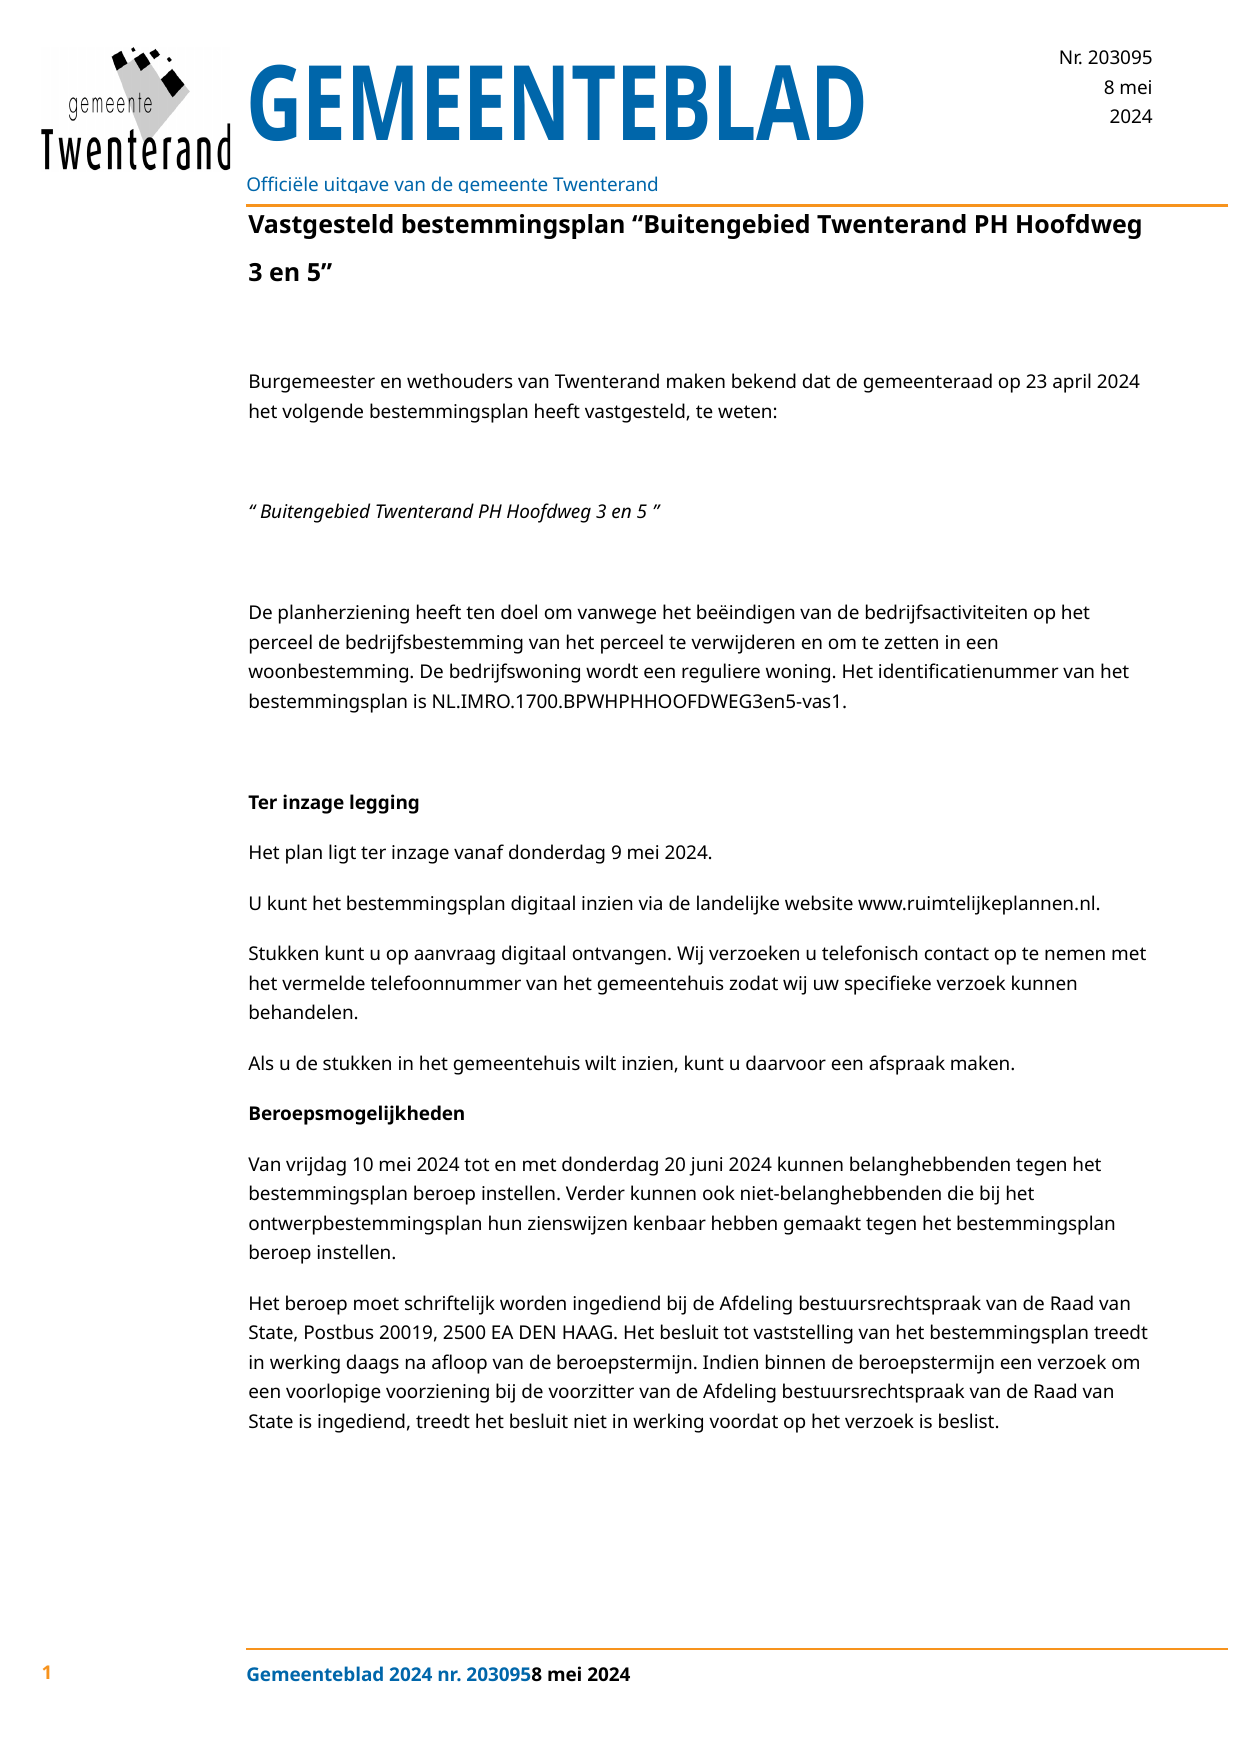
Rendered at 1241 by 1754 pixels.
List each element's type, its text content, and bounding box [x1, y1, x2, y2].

text Het plan ligt ter inzage vanaf donderdag 9 mei 2024. [248, 839, 1152, 865]
text Ter inzage legging [248, 789, 1152, 815]
text Stukken kunt u op aanvraag digitaal ontvangen. Wij verzoeken u telefonisch contact op te nemen met het vermelde telefoonnummer van het gemeentehuis zodat wij uw specifieke verzoek kunnen behandelen. [248, 940, 1152, 1025]
text U kunt het bestemmingsplan digitaal inzien via de landelijke website www.ruimtelijkeplannen.nl. [248, 890, 1152, 916]
text Het beroep moet schriftelijk worden ingediend bij de Afdeling bestuursrechtspraak van de Raad van State, Postbus 20019, 2500 EA DEN HAAG. Het besluit tot vaststelling van het bestemmingsplan treedt in werking daags na afloop van de beroepstermijn. Indien binnen de beroepstermijn een verzoek om een voorlopige voorziening bij de voorzitter van de Afdeling bestuursrechtspraak van de Raad van State is ingediend, treedt het besluit niet in werking voordat op het verzoek is beslist. [248, 1290, 1152, 1434]
text Als u de stukken in het gemeentehuis wilt inzien, kunt u daarvoor een afspraak maken. [248, 1050, 1152, 1076]
text “ Buitengebied Twenterand PH Hoofdweg 3 en 5 ” [248, 499, 1152, 524]
text Van vrijdag 10 mei 2024 tot en met donderdag 20 juni 2024 kunnen belanghebbenden tegen het bestemmingsplan beroep instellen. Verder kunnen ook niet-belanghebbenden die bij het ontwerpbestemmingsplan hun zienswijzen kenbaar hebben gemaakt tegen het bestemmingsplan beroep instellen. [248, 1151, 1152, 1265]
picture [41, 47, 231, 172]
text Burgemeester en wethouders van Twenterand maken bekend dat de gemeenteraad op 23 april 2024 het volgende bestemmingsplan heeft vastgesteld, te weten: [248, 368, 1152, 424]
text Vastgesteld bestemmingsplan “Buitengebied Twenterand PH Hoofdweg 3 en 5” [248, 207, 1152, 288]
text Beroepsmogelijkheden [248, 1100, 1152, 1126]
text De planherziening heeft ten doel om vanwege het beëindigen van de bedrijfsactiviteiten op het perceel de bedrijfsbestemming van het perceel te verwijderen en om te zetten in een woonbestemming. De bedrijfswoning wordt een reguliere woning. Het identificatienummer van het bestemmingsplan is NL.IMRO.1700.BPWHPHHOOFDWEG3en5-vas1. [248, 599, 1152, 714]
